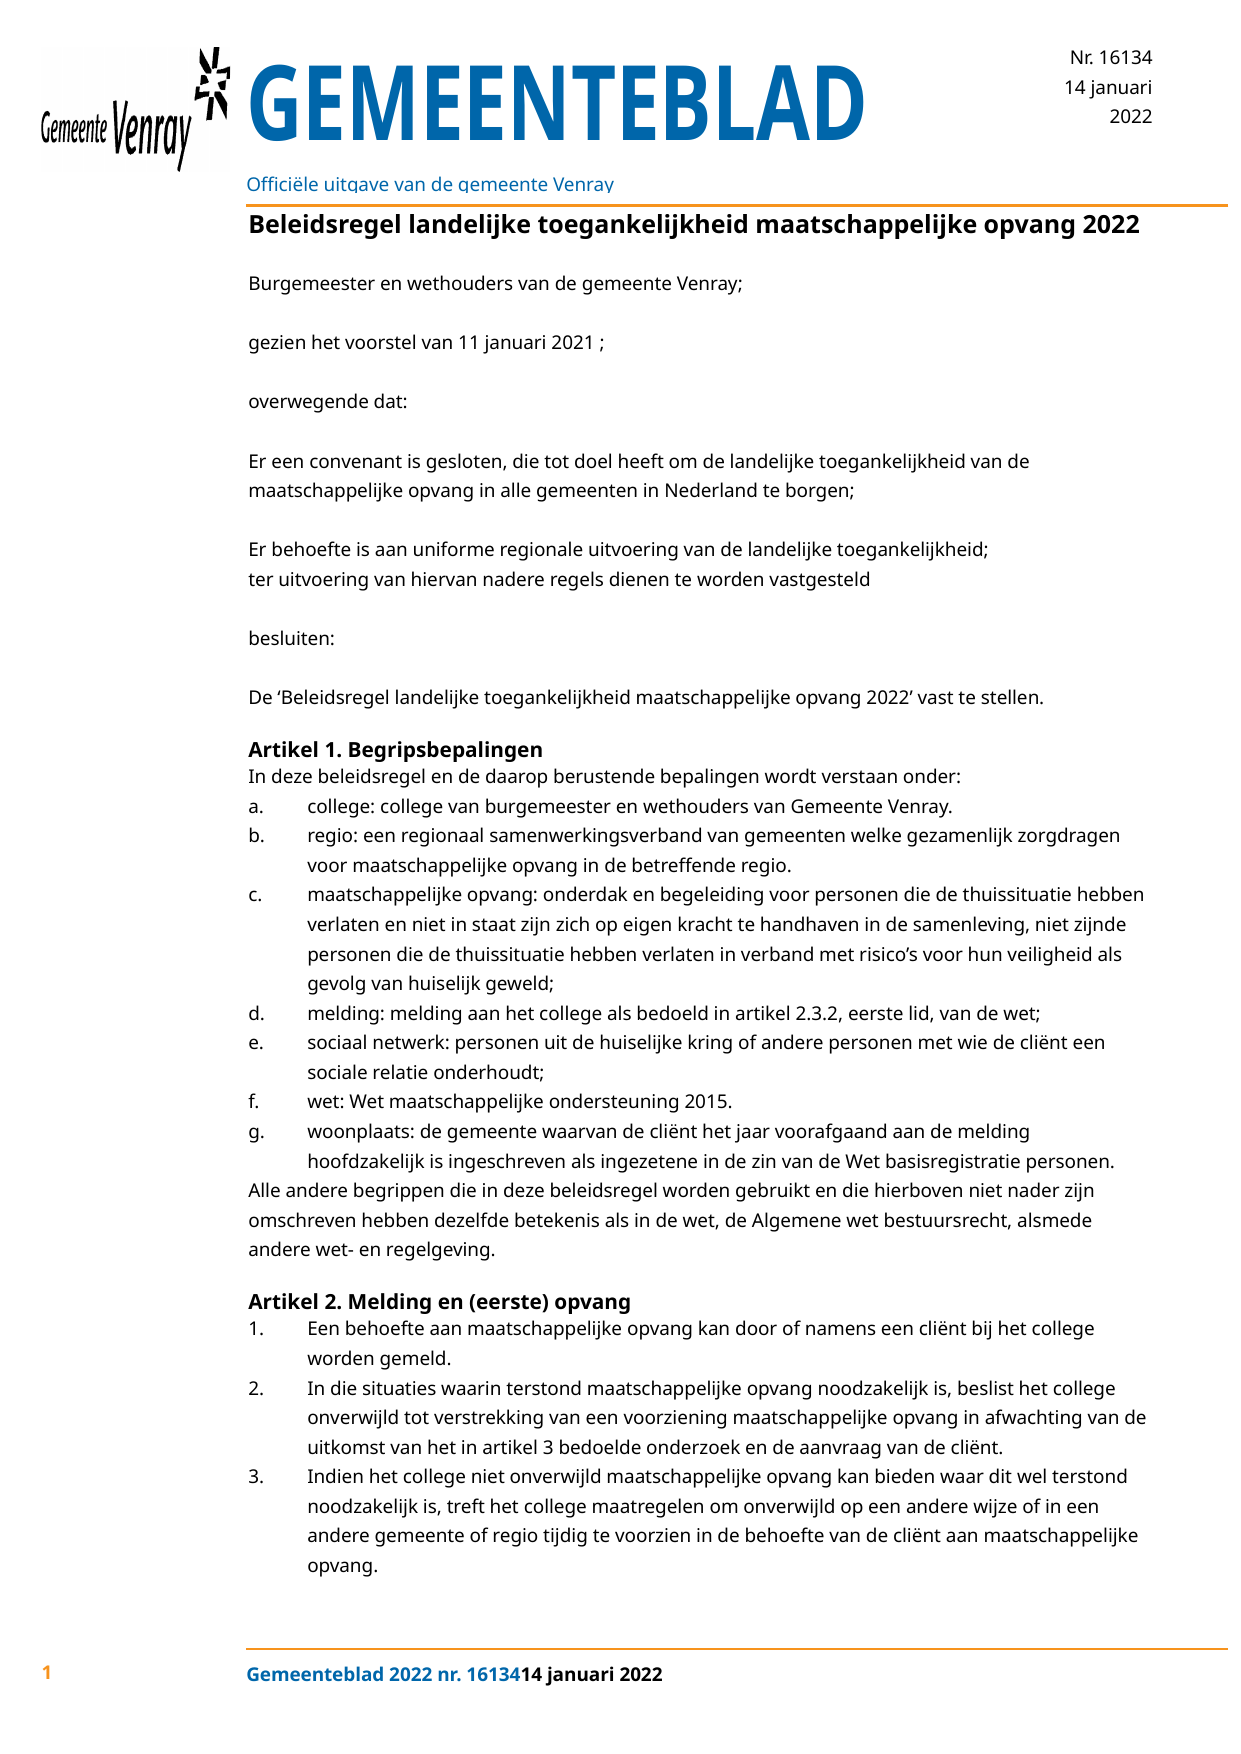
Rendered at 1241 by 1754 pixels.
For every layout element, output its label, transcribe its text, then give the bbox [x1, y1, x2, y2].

picture [41, 47, 231, 172]
text De ‘Beleidsregel landelijke toegankelijkheid maatschappelijke opvang 2022’ vast te stellen. [248, 684, 1152, 710]
list melding: melding aan het college als bedoeld in artikel 2.3.2, eerste lid, van de wet; [248, 1000, 1152, 1026]
text Beleidsregel landelijke toegankelijkheid maatschappelijke opvang 2022 [248, 207, 1152, 241]
text Er een convenant is gesloten, die tot doel heeft om de landelijke toegankelijkheid van de maatschappelijke opvang in alle gemeenten in Nederland te borgen; [248, 448, 1152, 503]
list sociaal netwerk: personen uit de huiselijke kring of andere personen met wie de cliënt een sociale relatie onderhoudt; [248, 1029, 1152, 1085]
list wet: Wet maatschappelijke ondersteuning 2015. [248, 1089, 1152, 1114]
text Artikel 2. Melding en (eerste) opvang [248, 1287, 1152, 1316]
list maatschappelijke opvang: onderdak en begeleiding voor personen die de thuissituatie hebben verlaten en niet in staat zijn zich op eigen kracht te handhaven in de samenleving, niet zijnde personen die de thuissituatie hebben verlaten in verband met risico’s voor hun veiligheid als gevolg van huiselijk geweld; [248, 882, 1152, 996]
text Artikel 1. Begripsbepalingen [248, 735, 1152, 763]
text besluiten: [248, 625, 1152, 651]
text In deze beleidsregel en de daarop berustende bepalingen wordt verstaan onder: [248, 763, 1152, 789]
list woonplaats: de gemeente waarvan de cliënt het jaar voorafgaand aan de melding hoofdzakelijk is ingeschreven als ingezetene in de zin van de Wet basisregistratie personen. [248, 1118, 1152, 1174]
list regio: een regionaal samenwerkingsverband van gemeenten welke gezamenlijk zorgdragen voor maatschappelijke opvang in de betreffende regio. [248, 822, 1152, 878]
list Een behoefte aan maatschappelijke opvang kan door of namens een cliënt bij het college worden gemeld. [248, 1316, 1152, 1371]
list In die situaties waarin terstond maatschappelijke opvang noodzakelijk is, beslist het college onverwijld tot verstrekking van een voorziening maatschappelijke opvang in afwachting van de uitkomst van het in artikel 3 bedoelde onderzoek en de aanvraag van de cliënt. [248, 1375, 1152, 1459]
text Alle andere begrippen die in deze beleidsregel worden gebruikt en die hierboven niet nader zijn omschreven hebben dezelfde betekenis als in de wet, de Algemene wet bestuursrecht, alsmede andere wet- en regelgeving. [248, 1177, 1152, 1262]
list college: college van burgemeester en wethouders van Gemeente Venray. [248, 793, 1152, 819]
text Burgemeester en wethouders van de gemeente Venray; [248, 270, 1152, 296]
text ter uitvoering van hiervan nadere regels dienen te worden vastgesteld [248, 566, 1152, 592]
text Er behoefte is aan uniforme regionale uitvoering van de landelijke toegankelijkheid; [248, 537, 1152, 562]
text gezien het voorstel van 11 januari 2021 ; [248, 329, 1152, 355]
list Indien het college niet onverwijld maatschappelijke opvang kan bieden waar dit wel terstond noodzakelijk is, treft het college maatregelen om onverwijld op een andere wijze of in een andere gemeente of regio tijdig te voorzien in de behoefte van de cliënt aan maatschappelijke opvang. [248, 1463, 1152, 1578]
text overwegende dat: [248, 389, 1152, 414]
